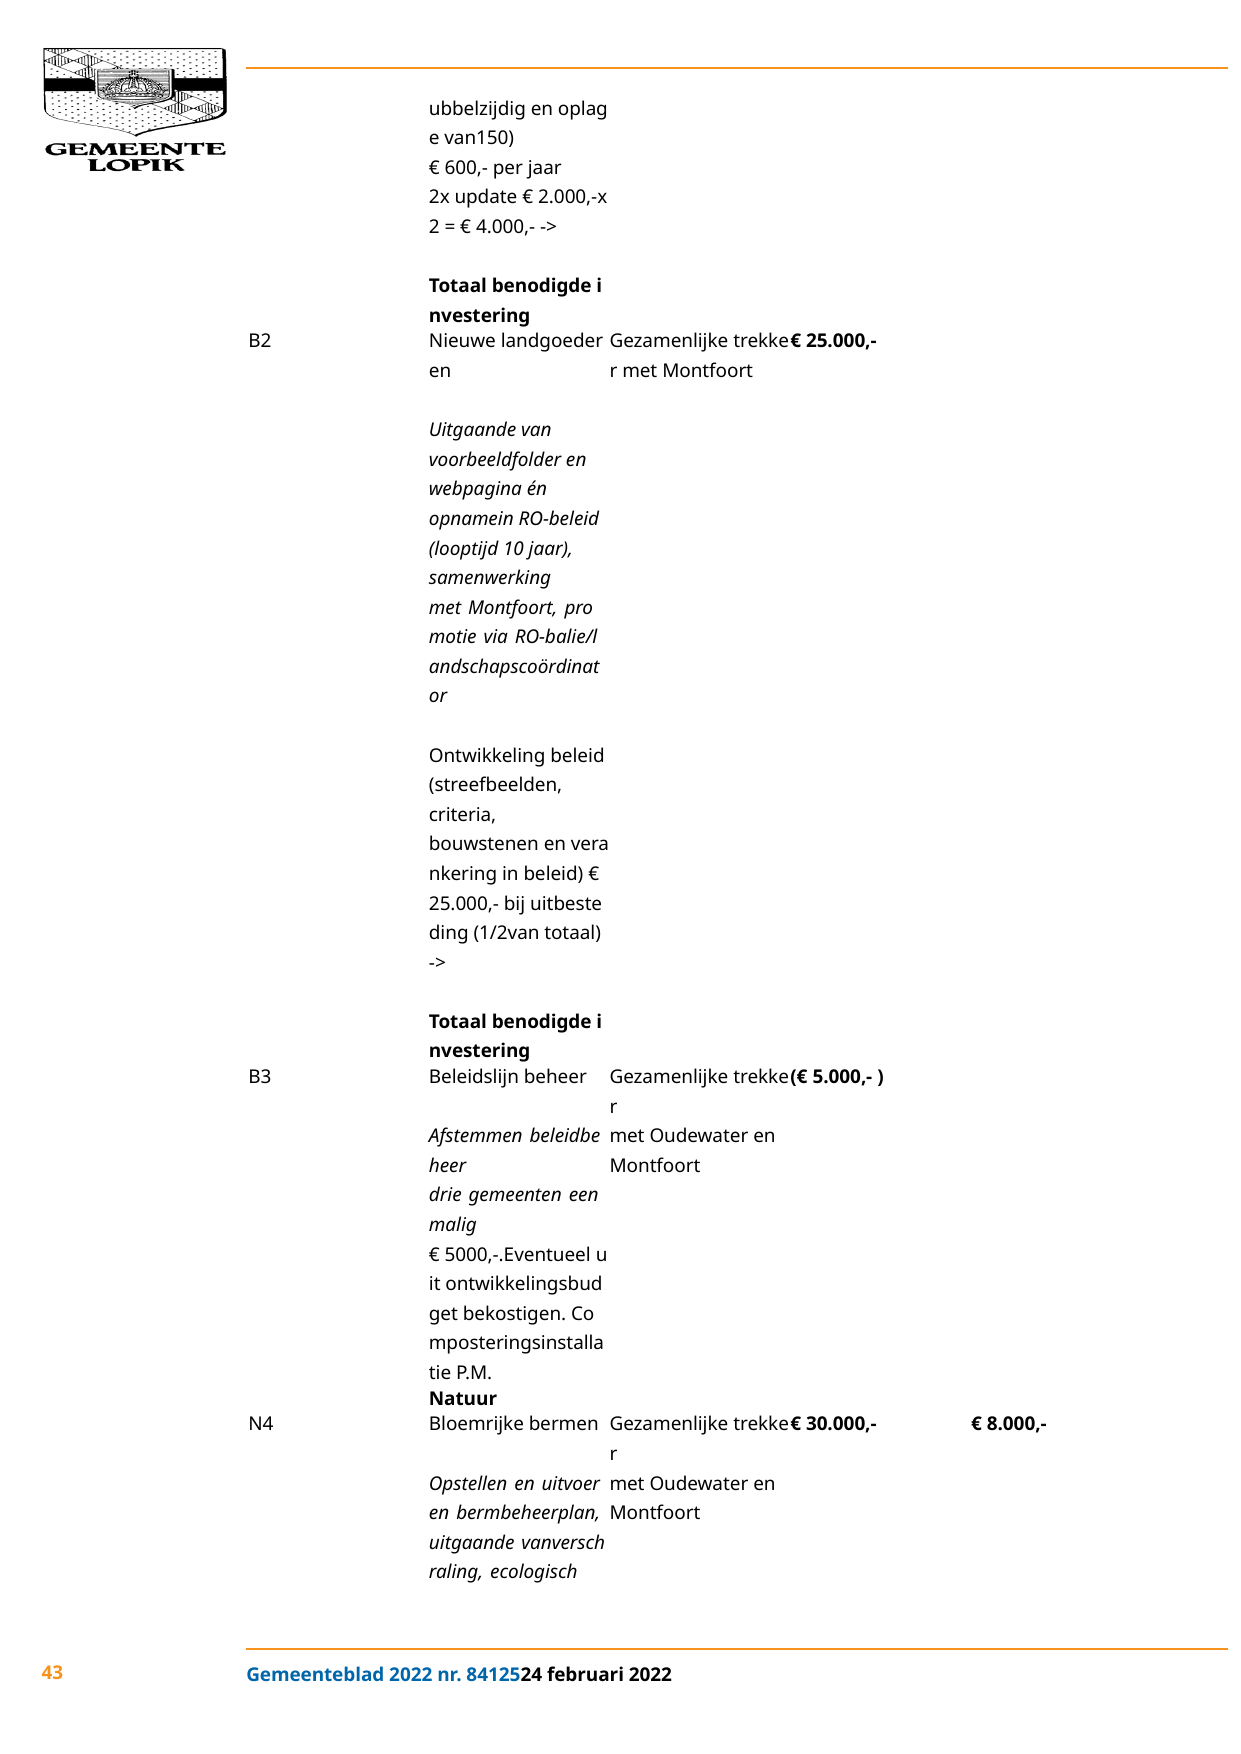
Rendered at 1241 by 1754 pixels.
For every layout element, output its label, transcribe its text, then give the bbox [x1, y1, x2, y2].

table_cell Beleidslijn beheer Afstemmen beleidbeheer drie gemeenten eenmalig € 5000,-.Eventueel uit ontwikkelingsbudget bekostigen. Composteringsinstallatie P.M. [429, 1063, 609, 1385]
table_cell B3 [248, 1063, 429, 1385]
table_cell Gezamenlijke trekker met Oudewater en Montfoort [609, 1063, 790, 1385]
table_cell € 30.000,- [790, 1411, 971, 1584]
table_cell [248, 95, 429, 328]
picture [41, 47, 231, 172]
table_cell Nieuwe landgoederen Uitgaande van voorbeeldfolder en webpagina én opnamein RO-beleid (looptijd 10 jaar), samenwerking met Montfoort, promotie via RO-balie/landschapscoördinator Ontwikkeling beleid (streefbeelden, criteria, bouwstenen en verankering in beleid) € 25.000,- bij uitbesteding (1/2van totaal) -> Totaal benodigde investering [429, 328, 609, 1063]
table_cell N4 [248, 1411, 429, 1584]
table_cell (€ 5.000,- ) [790, 1063, 971, 1385]
table_cell [790, 95, 971, 328]
table_cell [248, 1385, 429, 1411]
table_cell Bloemrijke bermen Opstellen en uitvoeren bermbeheerplan, uitgaande vanverschraling, ecologisch [429, 1411, 609, 1584]
table_cell Gezamenlijke trekker met Montfoort [609, 328, 790, 1063]
table_cell [971, 95, 1152, 328]
table_cell € 25.000,- [790, 328, 971, 1063]
table_cell [971, 1063, 1152, 1385]
table_cell € 8.000,- [971, 1411, 1152, 1584]
table_cell Natuur [429, 1385, 1152, 1411]
table_cell Gezamenlijke trekker met Oudewater en Montfoort [609, 1411, 790, 1584]
table_cell [609, 95, 790, 328]
table_cell [971, 328, 1152, 1063]
table_cell ubbelzijdig en oplage van150) € 600,- per jaar 2x update € 2.000,-x 2 = € 4.000,- -> Totaal benodigde investering [429, 95, 609, 328]
table_cell B2 [248, 328, 429, 1063]
